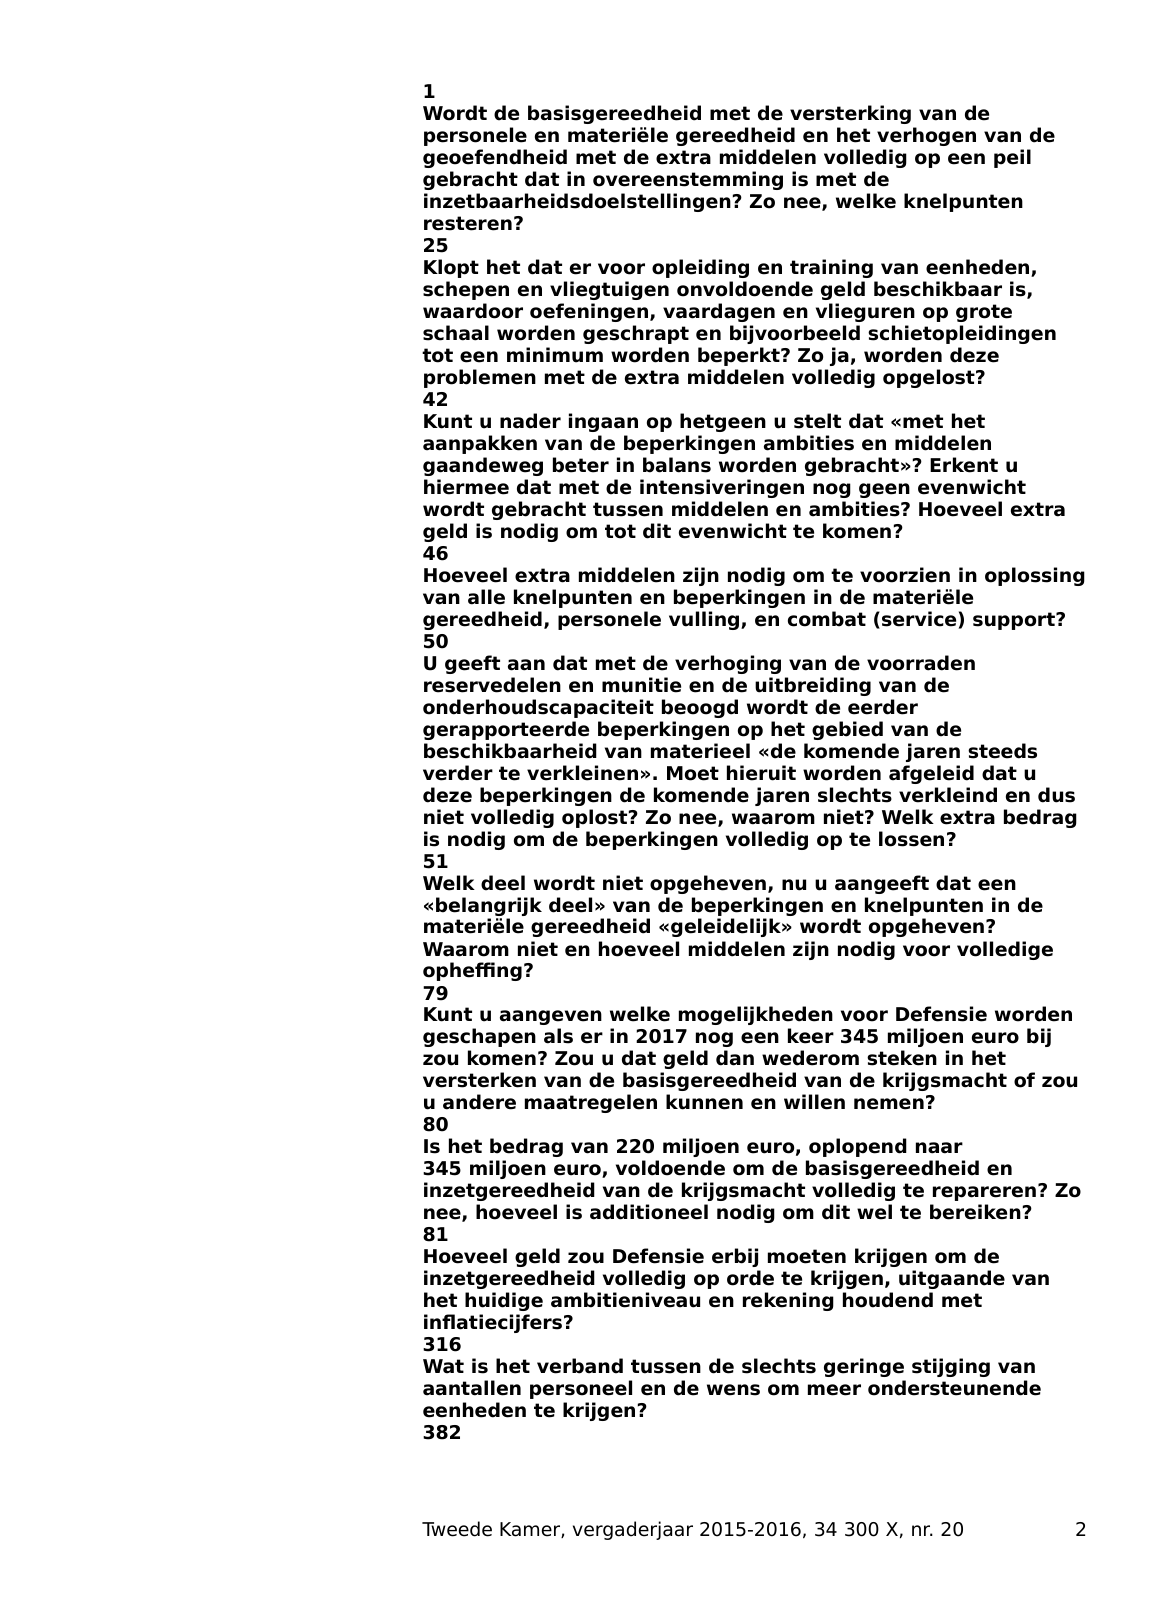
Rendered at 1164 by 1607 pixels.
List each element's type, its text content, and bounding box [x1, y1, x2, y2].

text Hoeveel extra middelen zijn nodig om te voorzien in oplossing van alle knelpunten en beperkingen in de materiële gereedheid, personele vulling, en combat (service) support? [422, 565, 1087, 631]
text Welk deel wordt niet opgeheven, nu u aangeeft dat een «belangrijk deel» van de beperkingen en knelpunten in de materiële gereedheid «geleidelijk» wordt opgeheven? Waarom niet en hoeveel middelen zijn nodig voor volledige opheffing? [422, 872, 1087, 982]
text 382 [422, 1422, 1087, 1444]
text 50 [422, 631, 1087, 653]
text Wat is het verband tussen de slechts geringe stijging van aantallen personeel en de wens om meer ondersteunende eenheden te krijgen? [422, 1356, 1087, 1422]
text U geeft aan dat met de verhoging van de voorraden reservedelen en munitie en de uitbreiding van de onderhoudscapaciteit beoogd wordt de eerder gerapporteerde beperkingen op het gebied van de beschikbaarheid van materieel «de komende jaren steeds verder te verkleinen». Moet hieruit worden afgeleid dat u deze beperkingen de komende jaren slechts verkleind en dus niet volledig oplost? Zo nee, waarom niet? Welk extra bedrag is nodig om de beperkingen volledig op te lossen? [422, 653, 1087, 851]
text 51 [422, 851, 1087, 872]
text 316 [422, 1334, 1087, 1356]
text Is het bedrag van 220 miljoen euro, oplopend naar 345 miljoen euro, voldoende om de basisgereedheid en inzetgereedheid van de krijgsmacht volledig te repareren? Zo nee, hoeveel is additioneel nodig om dit wel te bereiken? [422, 1136, 1087, 1224]
text Klopt het dat er voor opleiding en training van eenheden, schepen en vliegtuigen onvoldoende geld beschikbaar is, waardoor oefeningen, vaardagen en vlieguren op grote schaal worden geschrapt en bijvoorbeeld schietopleidingen tot een minimum worden beperkt? Zo ja, worden deze problemen met de extra middelen volledig opgelost? [422, 257, 1087, 389]
text Hoeveel geld zou Defensie erbij moeten krijgen om de inzetgereedheid volledig op orde te krijgen, uitgaande van het huidige ambitieniveau en rekening houdend met inflatiecijfers? [422, 1246, 1087, 1334]
text 80 [422, 1114, 1087, 1136]
text 25 [422, 235, 1087, 257]
text 46 [422, 543, 1087, 565]
text 1 [422, 81, 1087, 103]
text 81 [422, 1224, 1087, 1246]
text Wordt de basisgereedheid met de versterking van de personele en materiële gereedheid en het verhogen van de geoefendheid met de extra middelen volledig op een peil gebracht dat in overeenstemming is met de inzetbaarheidsdoelstellingen? Zo nee, welke knelpunten resteren? [422, 103, 1087, 235]
text 79 [422, 982, 1087, 1004]
text Kunt u aangeven welke mogelijkheden voor Defensie worden geschapen als er in 2017 nog een keer 345 miljoen euro bij zou komen? Zou u dat geld dan wederom steken in het versterken van de basisgereedheid van de krijgsmacht of zou u andere maatregelen kunnen en willen nemen? [422, 1004, 1087, 1114]
text 42 [422, 389, 1087, 411]
text Kunt u nader ingaan op hetgeen u stelt dat «met het aanpakken van de beperkingen ambities en middelen gaandeweg beter in balans worden gebracht»? Erkent u hiermee dat met de intensiveringen nog geen evenwicht wordt gebracht tussen middelen en ambities? Hoeveel extra geld is nodig om tot dit evenwicht te komen? [422, 411, 1087, 543]
